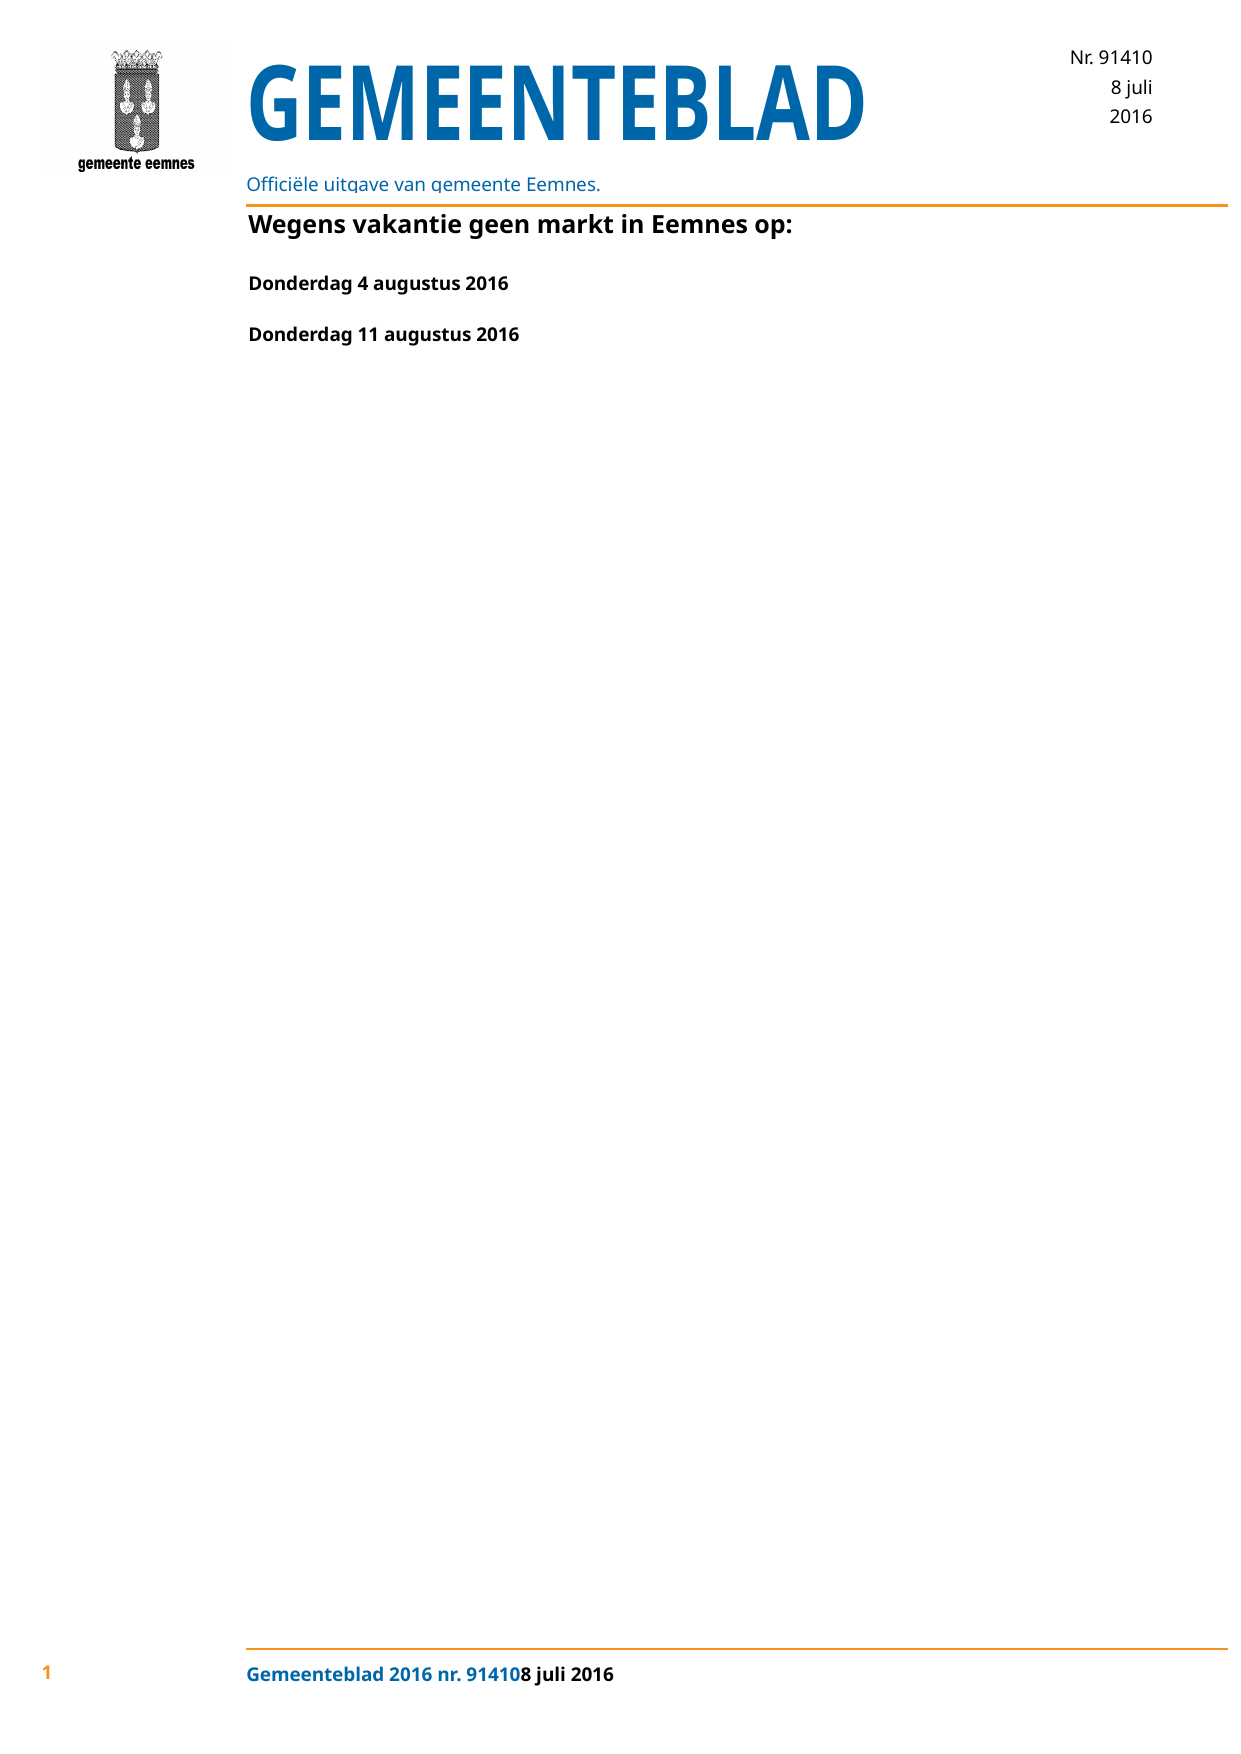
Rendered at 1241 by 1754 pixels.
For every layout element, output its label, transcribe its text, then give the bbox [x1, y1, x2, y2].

text Donderdag 4 augustus 2016 [248, 270, 1152, 296]
picture [41, 47, 231, 172]
text Donderdag 11 augustus 2016 [248, 321, 1152, 346]
text Wegens vakantie geen markt in Eemnes op: [248, 207, 1152, 241]
